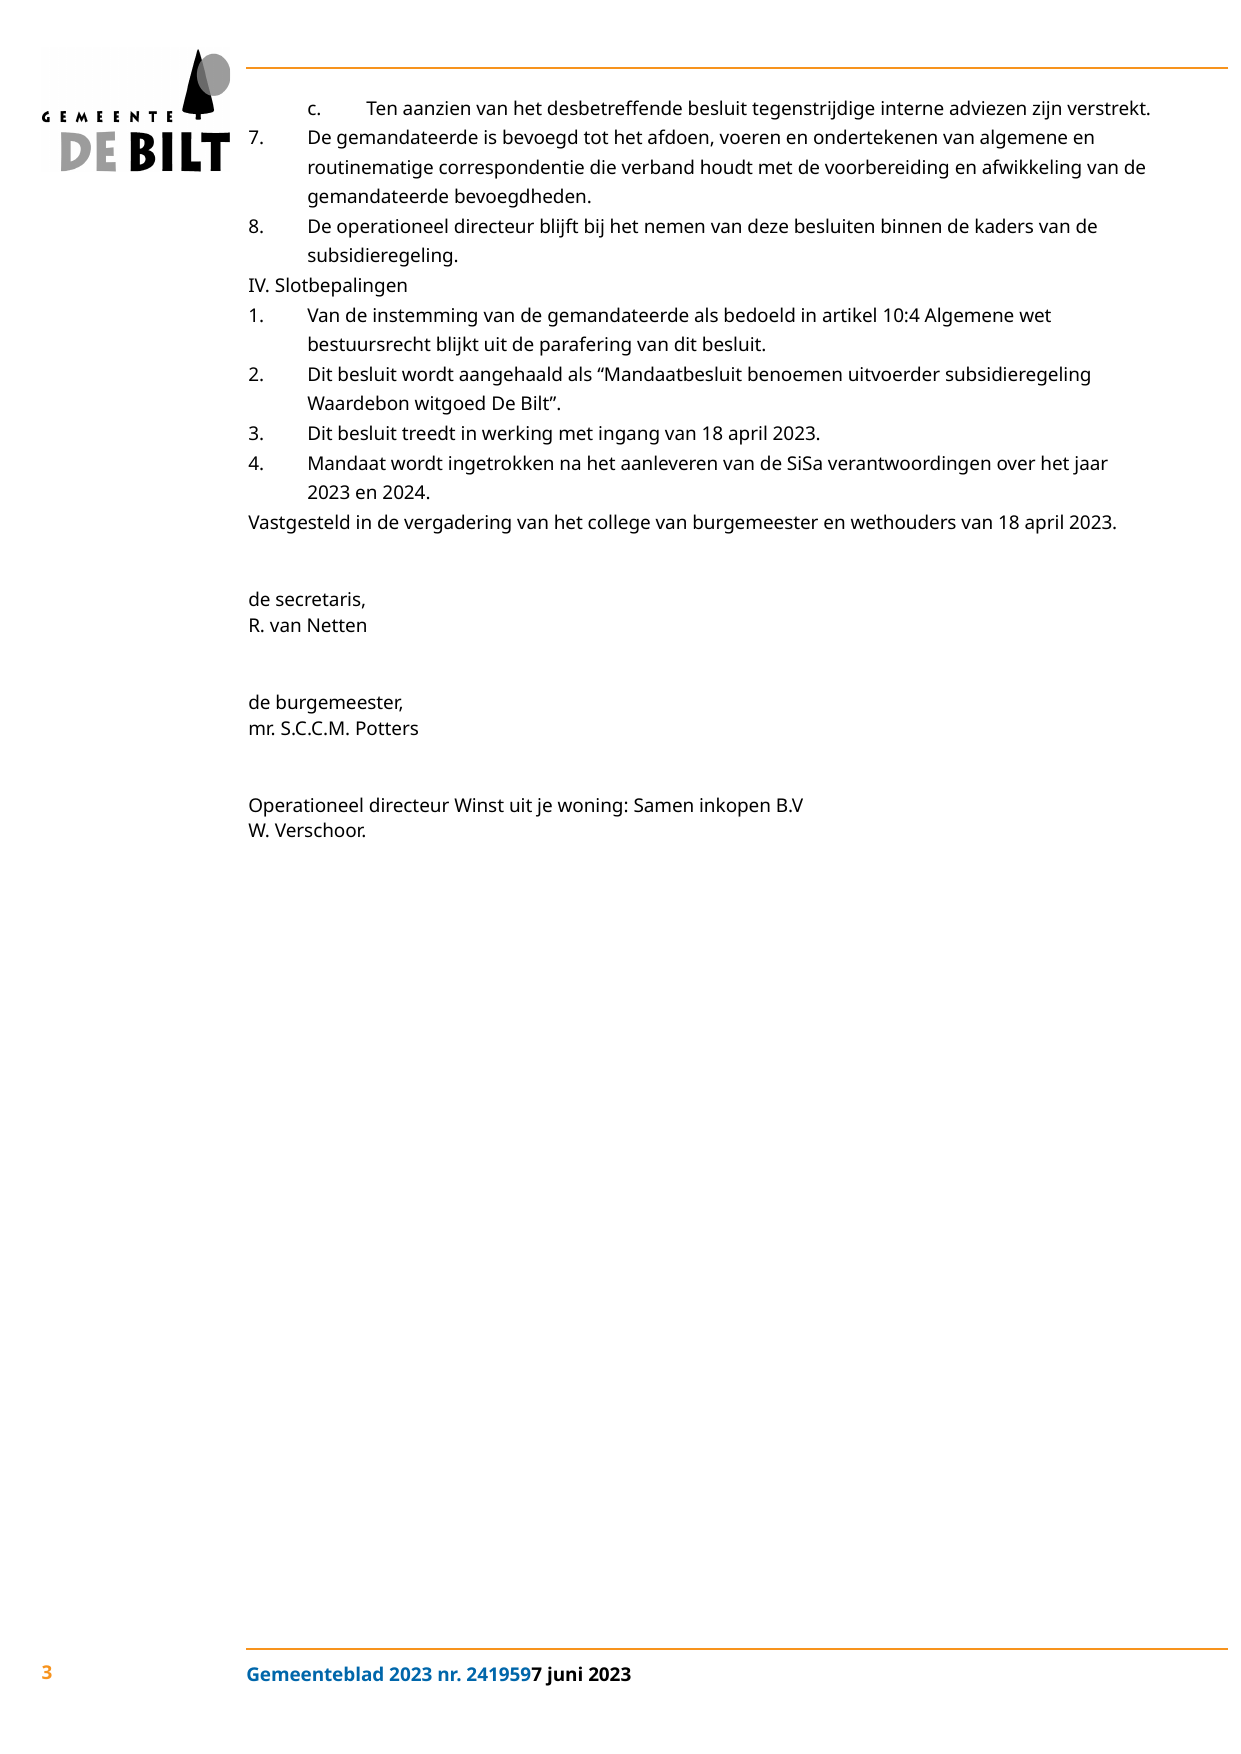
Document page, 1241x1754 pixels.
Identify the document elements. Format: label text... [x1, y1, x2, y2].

picture [41, 47, 231, 172]
text IV. Slotbepalingen [248, 272, 1152, 298]
text W. Verschoor. [248, 818, 1152, 843]
text R. van Netten [248, 612, 1152, 638]
text de secretaris, [248, 586, 1152, 612]
list Dit besluit treedt in werking met ingang van 18 april 2023. [248, 420, 1152, 446]
list Dit besluit wordt aangehaald als “Mandaatbesluit benoemen uitvoerder subsidieregeling Waardebon witgoed De Bilt”. [248, 361, 1152, 416]
text Operationeel directeur Winst uit je woning: Samen inkopen B.V [248, 792, 1152, 818]
text de burgemeester, [248, 689, 1152, 715]
list Van de instemming van de gemandateerde als bedoeld in artikel 10:4 Algemene wet bestuursrecht blijkt uit de parafering van dit besluit. [248, 302, 1152, 357]
text Vastgesteld in de vergadering van het college van burgemeester en wethouders van 18 april 2023. [248, 509, 1152, 535]
text mr. S.C.C.M. Potters [248, 715, 1152, 741]
list De gemandateerde is bevoegd tot het afdoen, voeren en ondertekenen van algemene en routinematige correspondentie die verband houdt met de voorbereiding en afwikkeling van de gemandateerde bevoegdheden. [248, 124, 1152, 209]
list Mandaat wordt ingetrokken na het aanleveren van de SiSa verantwoordingen over het jaar 2023 en 2024. [248, 450, 1152, 505]
list De operationeel directeur blijft bij het nemen van deze besluiten binnen de kaders van de subsidieregeling. [248, 213, 1152, 268]
list Ten aanzien van het desbetreffende besluit tegenstrijdige interne adviezen zijn verstrekt. [307, 95, 1152, 121]
